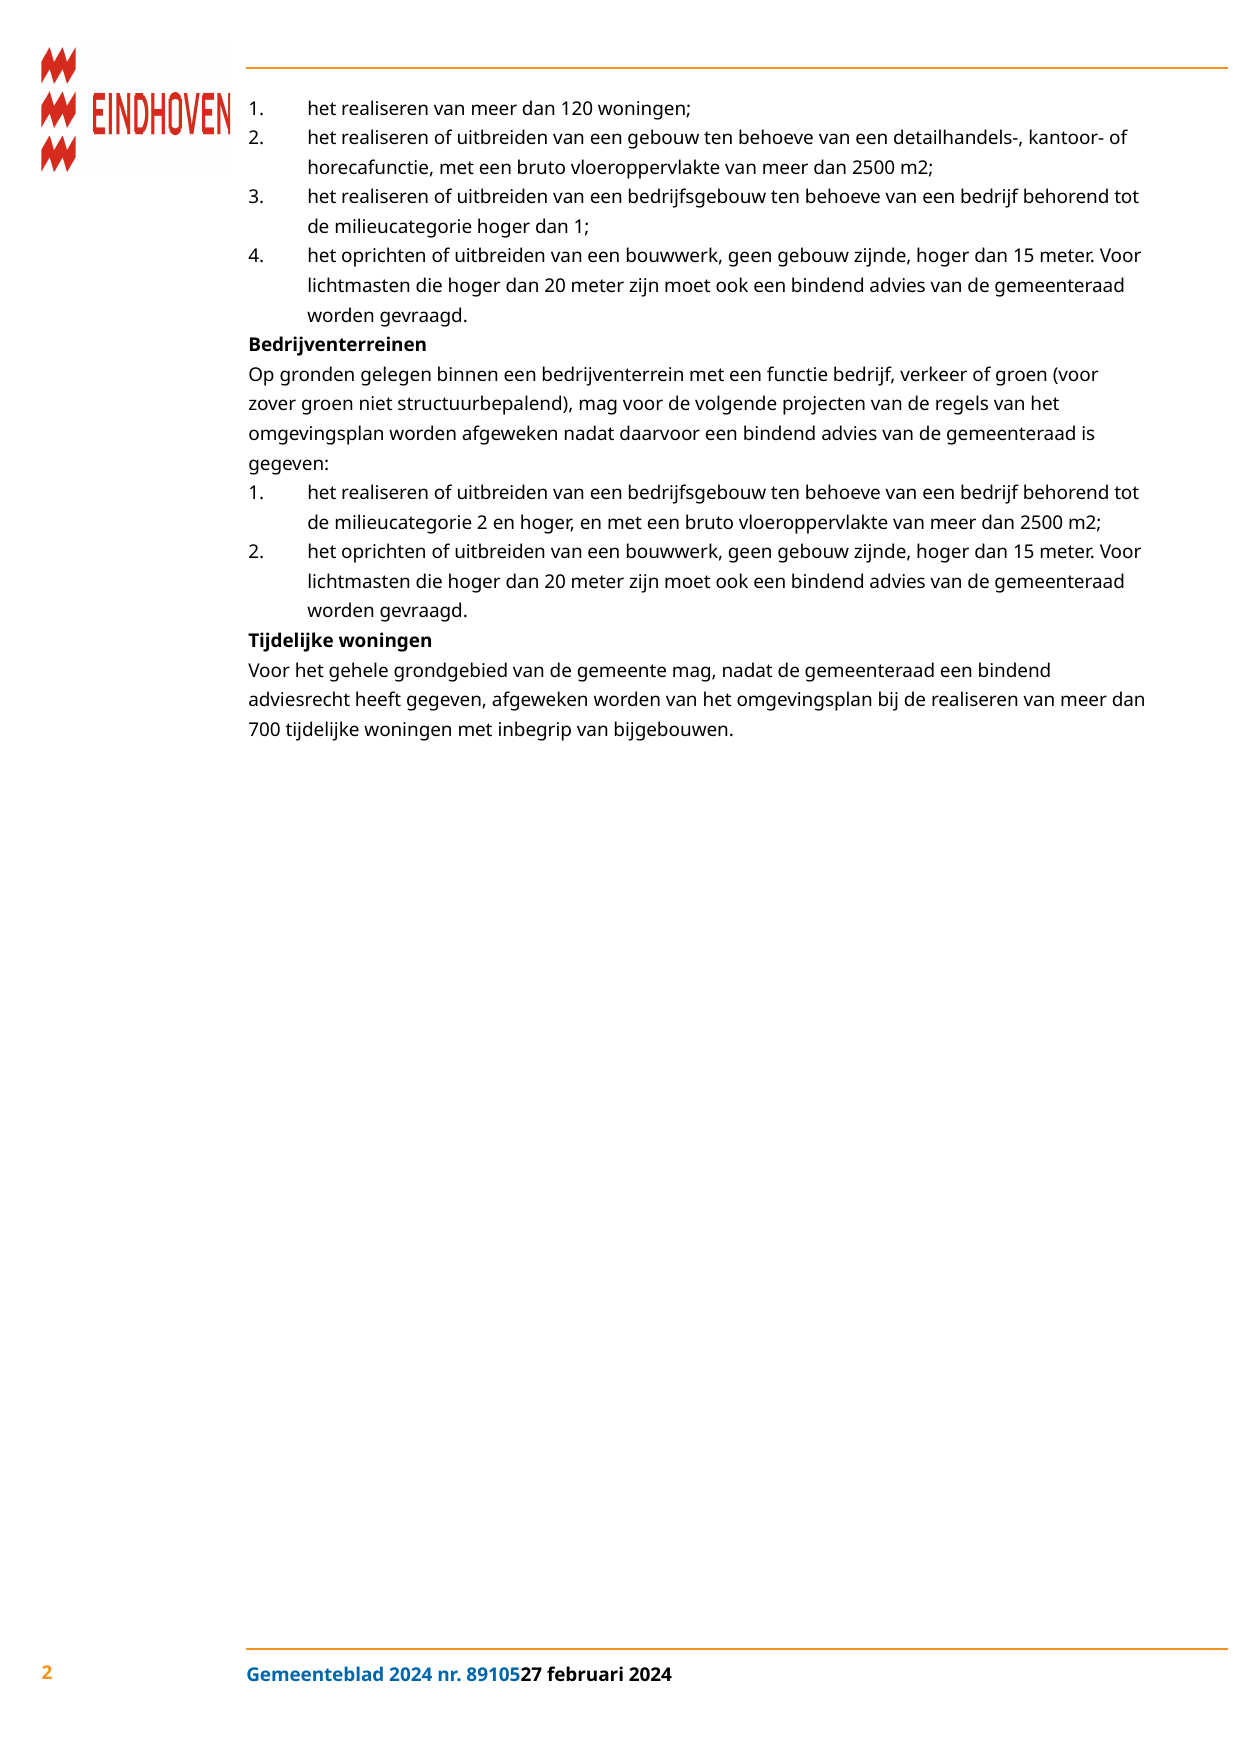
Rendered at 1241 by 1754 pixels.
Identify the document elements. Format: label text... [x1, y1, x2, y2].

list het realiseren van meer dan 120 woningen; [248, 95, 1152, 121]
list het oprichten of uitbreiden van een bouwwerk, geen gebouw zijnde, hoger dan 15 meter. Voor lichtmasten die hoger dan 20 meter zijn moet ook een bindend advies van de gemeenteraad worden gevraagd. [248, 243, 1152, 328]
text Voor het gehele grondgebied van de gemeente mag, nadat de gemeenteraad een bindend adviesrecht heeft gegeven, afgeweken worden van het omgevingsplan bij de realiseren van meer dan 700 tijdelijke woningen met inbegrip van bijgebouwen. [248, 657, 1152, 742]
text Op gronden gelegen binnen een bedrijventerrein met een functie bedrijf, verkeer of groen (voor zover groen niet structuurbepalend), mag voor de volgende projecten van de regels van het omgevingsplan worden afgeweken nadat daarvoor een bindend advies van de gemeenteraad is gegeven: [248, 361, 1152, 476]
list het realiseren of uitbreiden van een bedrijfsgebouw ten behoeve van een bedrijf behorend tot de milieucategorie hoger dan 1; [248, 183, 1152, 239]
list het realiseren of uitbreiden van een gebouw ten behoeve van een detailhandels-, kantoor- of horecafunctie, met een bruto vloeroppervlakte van meer dan 2500 m2; [248, 124, 1152, 180]
list het realiseren of uitbreiden van een bedrijfsgebouw ten behoeve van een bedrijf behorend tot de milieucategorie 2 en hoger, en met een bruto vloeroppervlakte van meer dan 2500 m2; [248, 479, 1152, 535]
list het oprichten of uitbreiden van een bouwwerk, geen gebouw zijnde, hoger dan 15 meter. Voor lichtmasten die hoger dan 20 meter zijn moet ook een bindend advies van de gemeenteraad worden gevraagd. [248, 538, 1152, 623]
text Tijdelijke woningen [248, 627, 1152, 653]
picture [41, 47, 231, 172]
text Bedrijventerreinen [248, 331, 1152, 357]
